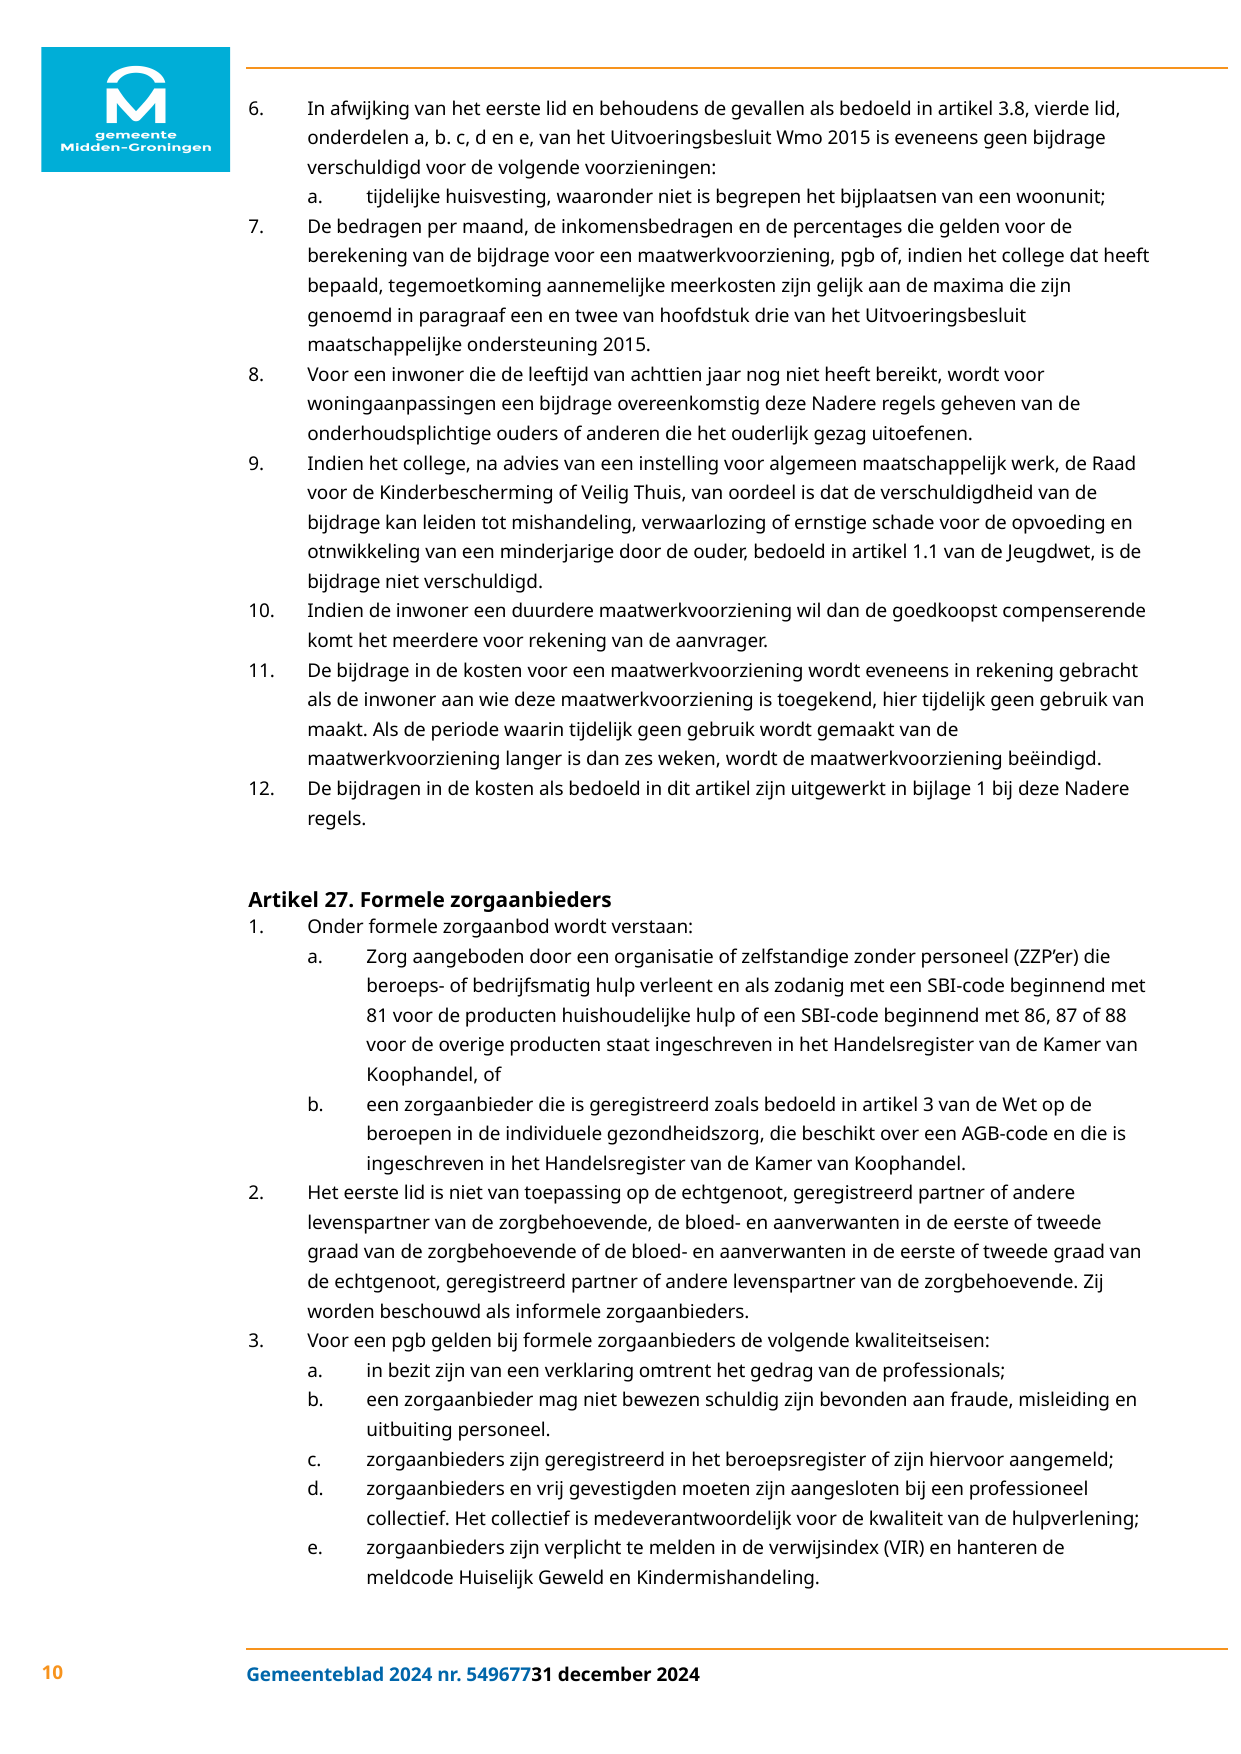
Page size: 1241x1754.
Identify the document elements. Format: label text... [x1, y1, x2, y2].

list zorgaanbieders zijn verplicht te melden in de verwijsindex (VIR) en hanteren de meldcode Huiselijk Geweld en Kindermishandeling. [307, 1534, 1152, 1590]
list een zorgaanbieder mag niet bewezen schuldig zijn bevonden aan fraude, misleiding en uitbuiting personeel. [307, 1387, 1152, 1442]
picture [184, 146, 190, 153]
list zorgaanbieders zijn geregistreerd in het beroepsregister of zijn hiervoor aangemeld; [307, 1446, 1152, 1471]
list De bedragen per maand, de inkomensbedragen en de percentages die gelden voor de berekening van de bijdrage voor een maatwerkvoorziening, pgb of, indien het college dat heeft bepaald, tegemoetkoming aannemelijke meerkosten zijn gelijk aan de maxima die zijn genoemd in paragraaf een en twee van hoofdstuk drie van het Uitvoeringsbesluit maatschappelijke ondersteuning 2015. [248, 213, 1152, 357]
list Indien het college, na advies van een instelling voor algemeen maatschappelijk werk, de Raad voor de Kinderbescherming of Veilig Thuis, van oordeel is dat de verschuldigdheid van de bijdrage kan leiden tot mishandeling, verwaarlozing of ernstige schade voor de opvoeding en otnwikkeling van een minderjarige door de ouder, bedoeld in artikel 1.1 van de Jeugdwet, is de bijdrage niet verschuldigd. [248, 450, 1152, 594]
list Zorg aangeboden door een organisatie of zelfstandige zonder personeel (ZZP’er) die beroeps- of bedrijfsmatig hulp verleent en als zodanig met een SBI-code beginnend met 81 voor de producten huishoudelijke hulp of een SBI-code beginnend met 86, 87 of 88 voor de overige producten staat ingeschreven in het Handelsregister van de Kamer van Koophandel, of [307, 943, 1152, 1087]
list Voor een pgb gelden bij formele zorgaanbieders de volgende kwaliteitseisen: [248, 1327, 1152, 1353]
list Het eerste lid is niet van toepassing op de echtgenoot, geregistreerd partner of andere levenspartner van de zorgbehoevende, de bloed- en aanverwanten in de eerste of tweede graad van de zorgbehoevende of de bloed- en aanverwanten in de eerste of tweede graad van de echtgenoot, geregistreerd partner of andere levenspartner van de zorgbehoevende. Zij worden beschouwd als informele zorgaanbieders. [248, 1179, 1152, 1323]
list De bijdragen in de kosten als bedoeld in dit artikel zijn uitgewerkt in bijlage 1 bij deze Nadere regels. [248, 775, 1152, 831]
list Onder formele zorgaanbod wordt verstaan: [248, 913, 1152, 939]
text Artikel 27. Formele zorgaanbieders [248, 885, 1152, 913]
list een zorgaanbieder die is geregistreerd zoals bedoeld in artikel 3 van de Wet op de beroepen in de individuele gezondheidszorg, die beschikt over een AGB-code en die is ingeschreven in het Handelsregister van de Kamer van Koophandel. [307, 1091, 1152, 1176]
list De bijdrage in de kosten voor een maatwerkvoorziening wordt eveneens in rekening gebracht als de inwoner aan wie deze maatwerkvoorziening is toegekend, hier tijdelijk geen gebruik van maakt. Als de periode waarin tijdelijk geen gebruik wordt gemaakt van de maatwerkvoorziening langer is dan zes weken, wordt de maatwerkvoorziening beëindigd. [248, 657, 1152, 771]
list Indien de inwoner een duurdere maatwerkvoorziening wil dan de goedkoopst compenserende komt het meerdere voor rekening van de aanvrager. [248, 598, 1152, 653]
list tijdelijke huisvesting, waaronder niet is begrepen het bijplaatsen van een woonunit; [307, 183, 1152, 209]
picture [107, 89, 165, 122]
list Voor een inwoner die de leeftijd van achttien jaar nog niet heeft bereikt, wordt voor woningaanpassingen een bijdrage overeenkomstig deze Nadere regels geheven van de onderhoudsplichtige ouders of anderen die het ouderlijk gezag uitoefenen. [248, 361, 1152, 446]
list In afwijking van het eerste lid en behoudens de gevallen als bedoeld in artikel 3.8, vierde lid, onderdelen a, b. c, d en e, van het Uitvoeringsbesluit Wmo 2015 is eveneens geen bijdrage verschuldigd voor de volgende voorzieningen: [248, 95, 1152, 180]
picture [108, 66, 164, 82]
list in bezit zijn van een verklaring omtrent het gedrag van de professionals; [307, 1357, 1152, 1383]
list zorgaanbieders en vrij gevestigden moeten zijn aangesloten bij een professioneel collectief. Het collectief is medeverantwoordelijk voor de kwaliteit van de hulpverlening; [307, 1475, 1152, 1531]
